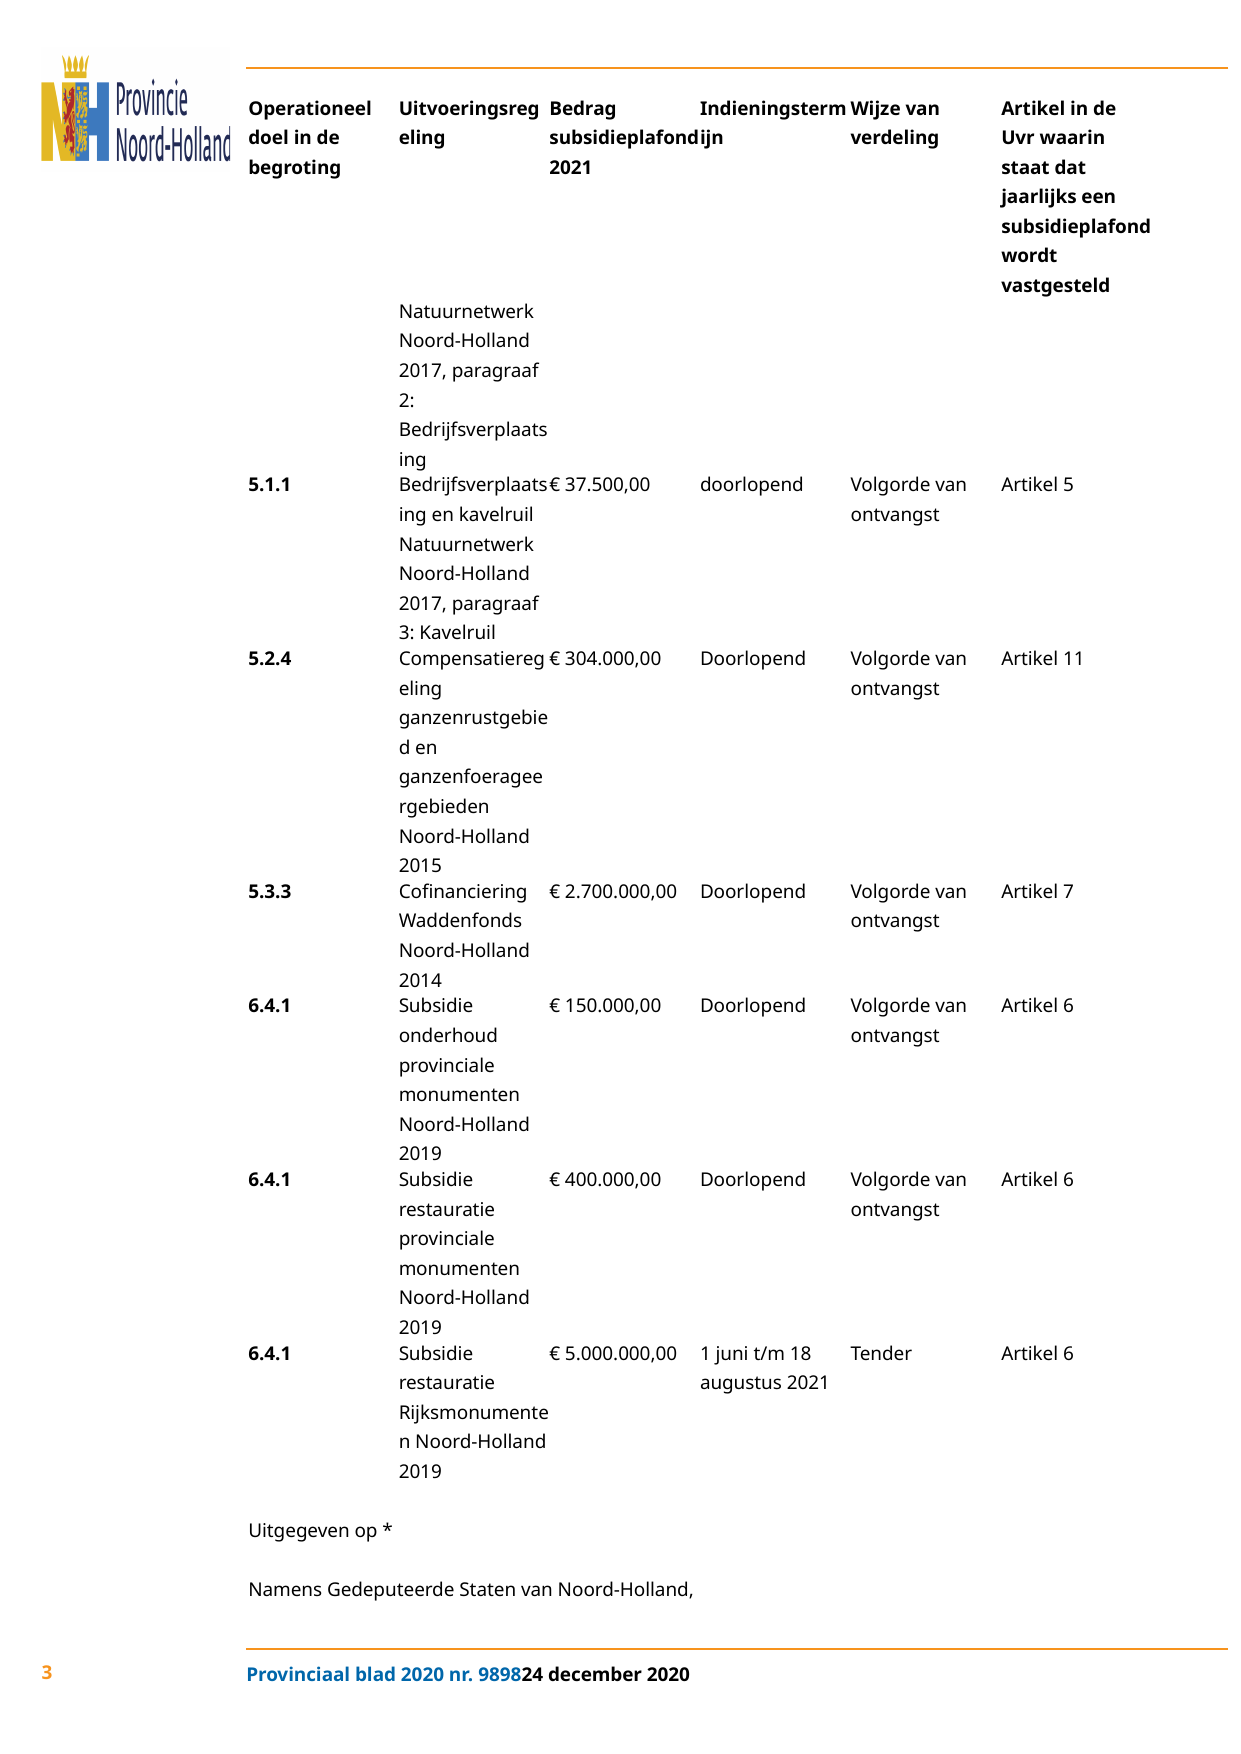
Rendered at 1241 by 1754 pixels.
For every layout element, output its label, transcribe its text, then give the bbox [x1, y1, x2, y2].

table_cell 1 juni t/m 18 augustus 2021 [700, 1340, 850, 1484]
table_cell Doorlopend [700, 878, 850, 993]
table_cell Volgorde van ontvangst [850, 472, 1001, 645]
table_cell Artikel 6 [1001, 1340, 1152, 1484]
table_cell Doorlopend [700, 645, 850, 878]
table_cell € 2.700.000,00 [549, 878, 700, 993]
table_cell [1001, 298, 1152, 472]
table_cell [850, 298, 1001, 472]
table_cell Volgorde van ontvangst [850, 1166, 1001, 1340]
table_cell 5.3.3 [248, 878, 398, 993]
table_cell Artikel 6 [1001, 1166, 1152, 1340]
table_cell Compensatieregeling ganzenrustgebied en ganzenfoerageergebieden Noord-Holland 2015 [399, 645, 549, 878]
table_header Artikel in de Uvr waarin staat dat jaarlijks een subsidieplafond wordt vastgesteld [1001, 95, 1152, 298]
table_cell doorlopend [700, 472, 850, 645]
table_cell Subsidie restauratie Rijksmonumenten Noord-Holland 2019 [399, 1340, 549, 1484]
table_header Indieningstermijn [700, 95, 850, 298]
table_cell Cofinanciering Waddenfonds Noord-Holland 2014 [399, 878, 549, 993]
table_cell Artikel 11 [1001, 645, 1152, 878]
table_cell 6.4.1 [248, 993, 398, 1166]
table_cell 6.4.1 [248, 1166, 398, 1340]
table_cell Artikel 5 [1001, 472, 1152, 645]
table_cell Doorlopend [700, 1166, 850, 1340]
table_header Bedrag subsidieplafond 2021 [549, 95, 700, 298]
table_cell 6.4.1 [248, 1340, 398, 1484]
table_cell [700, 298, 850, 472]
table_cell Bedrijfsverplaatsing en kavelruil Natuurnetwerk Noord-Holland 2017, paragraaf 3: Kavelruil [399, 472, 549, 645]
table_cell Volgorde van ontvangst [850, 993, 1001, 1166]
table_cell € 150.000,00 [549, 993, 700, 1166]
picture [41, 47, 231, 172]
table_cell Artikel 7 [1001, 878, 1152, 993]
table_cell Artikel 6 [1001, 993, 1152, 1166]
table_cell € 37.500,00 [549, 472, 700, 645]
table_cell € 400.000,00 [549, 1166, 700, 1340]
table_header Operationeel doel in de begroting [248, 95, 398, 298]
text Namens Gedeputeerde Staten van Noord-Holland, [248, 1576, 1152, 1602]
table_cell Subsidie onderhoud provinciale monumenten Noord-Holland 2019 [399, 993, 549, 1166]
table_cell [549, 298, 700, 472]
table_header Wijze van verdeling [850, 95, 1001, 298]
table_cell € 304.000,00 [549, 645, 700, 878]
table_header Uitvoeringsregeling [399, 95, 549, 298]
table_cell 5.2.4 [248, 645, 398, 878]
table_cell [248, 298, 398, 472]
table_cell Volgorde van ontvangst [850, 645, 1001, 878]
table_cell 5.1.1 [248, 472, 398, 645]
table_cell Natuurnetwerk Noord-Holland 2017, paragraaf 2: Bedrijfsverplaatsing [399, 298, 549, 472]
table_cell Volgorde van ontvangst [850, 878, 1001, 993]
table_cell Tender [850, 1340, 1001, 1484]
table_cell Subsidie restauratie provinciale monumenten Noord-Holland 2019 [399, 1166, 549, 1340]
table_cell € 5.000.000,00 [549, 1340, 700, 1484]
table_cell Doorlopend [700, 993, 850, 1166]
text Uitgegeven op * [248, 1517, 1152, 1542]
